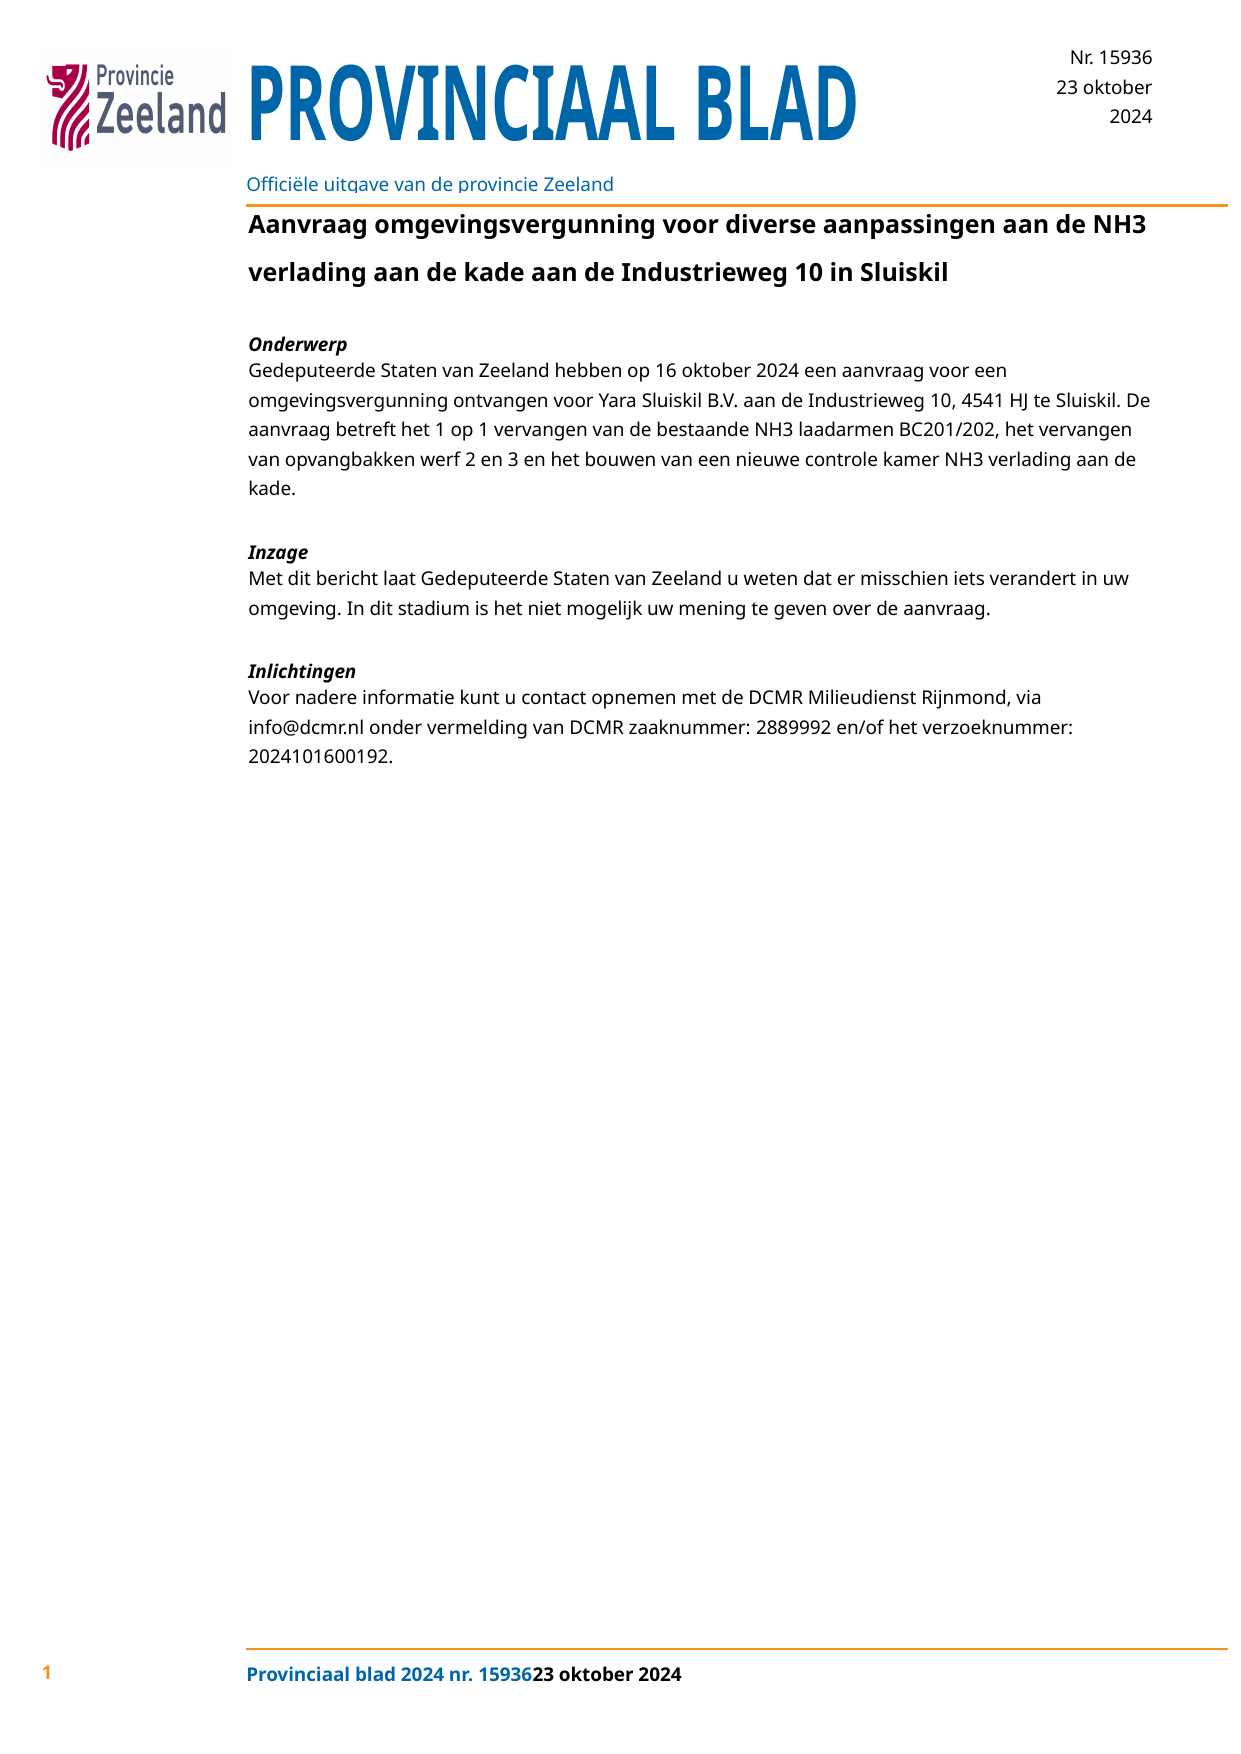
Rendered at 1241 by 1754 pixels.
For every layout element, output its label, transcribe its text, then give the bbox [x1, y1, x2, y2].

text Aanvraag omgevingsvergunning voor diverse aanpassingen aan de NH3 verlading aan de kade aan de Industrieweg 10 in Sluiskil [248, 207, 1152, 288]
text Inzage [248, 539, 1152, 565]
text Inlichtingen [248, 659, 1152, 684]
text Onderwerp [248, 331, 1152, 357]
text Gedeputeerde Staten van Zeeland hebben op 16 oktober 2024 een aanvraag voor een omgevingsvergunning ontvangen voor Yara Sluiskil B.V. aan de Industrieweg 10, 4541 HJ te Sluiskil. De aanvraag betreft het 1 op 1 vervangen van de bestaande NH3 laadarmen BC201/202, het vervangen van opvangbakken werf 2 en 3 en het bouwen van een nieuwe controle kamer NH3 verlading aan de kade. [248, 357, 1152, 501]
text Voor nadere informatie kunt u contact opnemen met de DCMR Milieudienst Rijnmond, via info@dcmr.nl onder vermelding van DCMR zaaknummer: 2889992 en/of het verzoeknummer: 2024101600192. [248, 684, 1152, 769]
picture [41, 47, 231, 172]
text Met dit bericht laat Gedeputeerde Staten van Zeeland u weten dat er misschien iets verandert in uw omgeving. In dit stadium is het niet mogelijk uw mening te geven over de aanvraag. [248, 565, 1152, 621]
